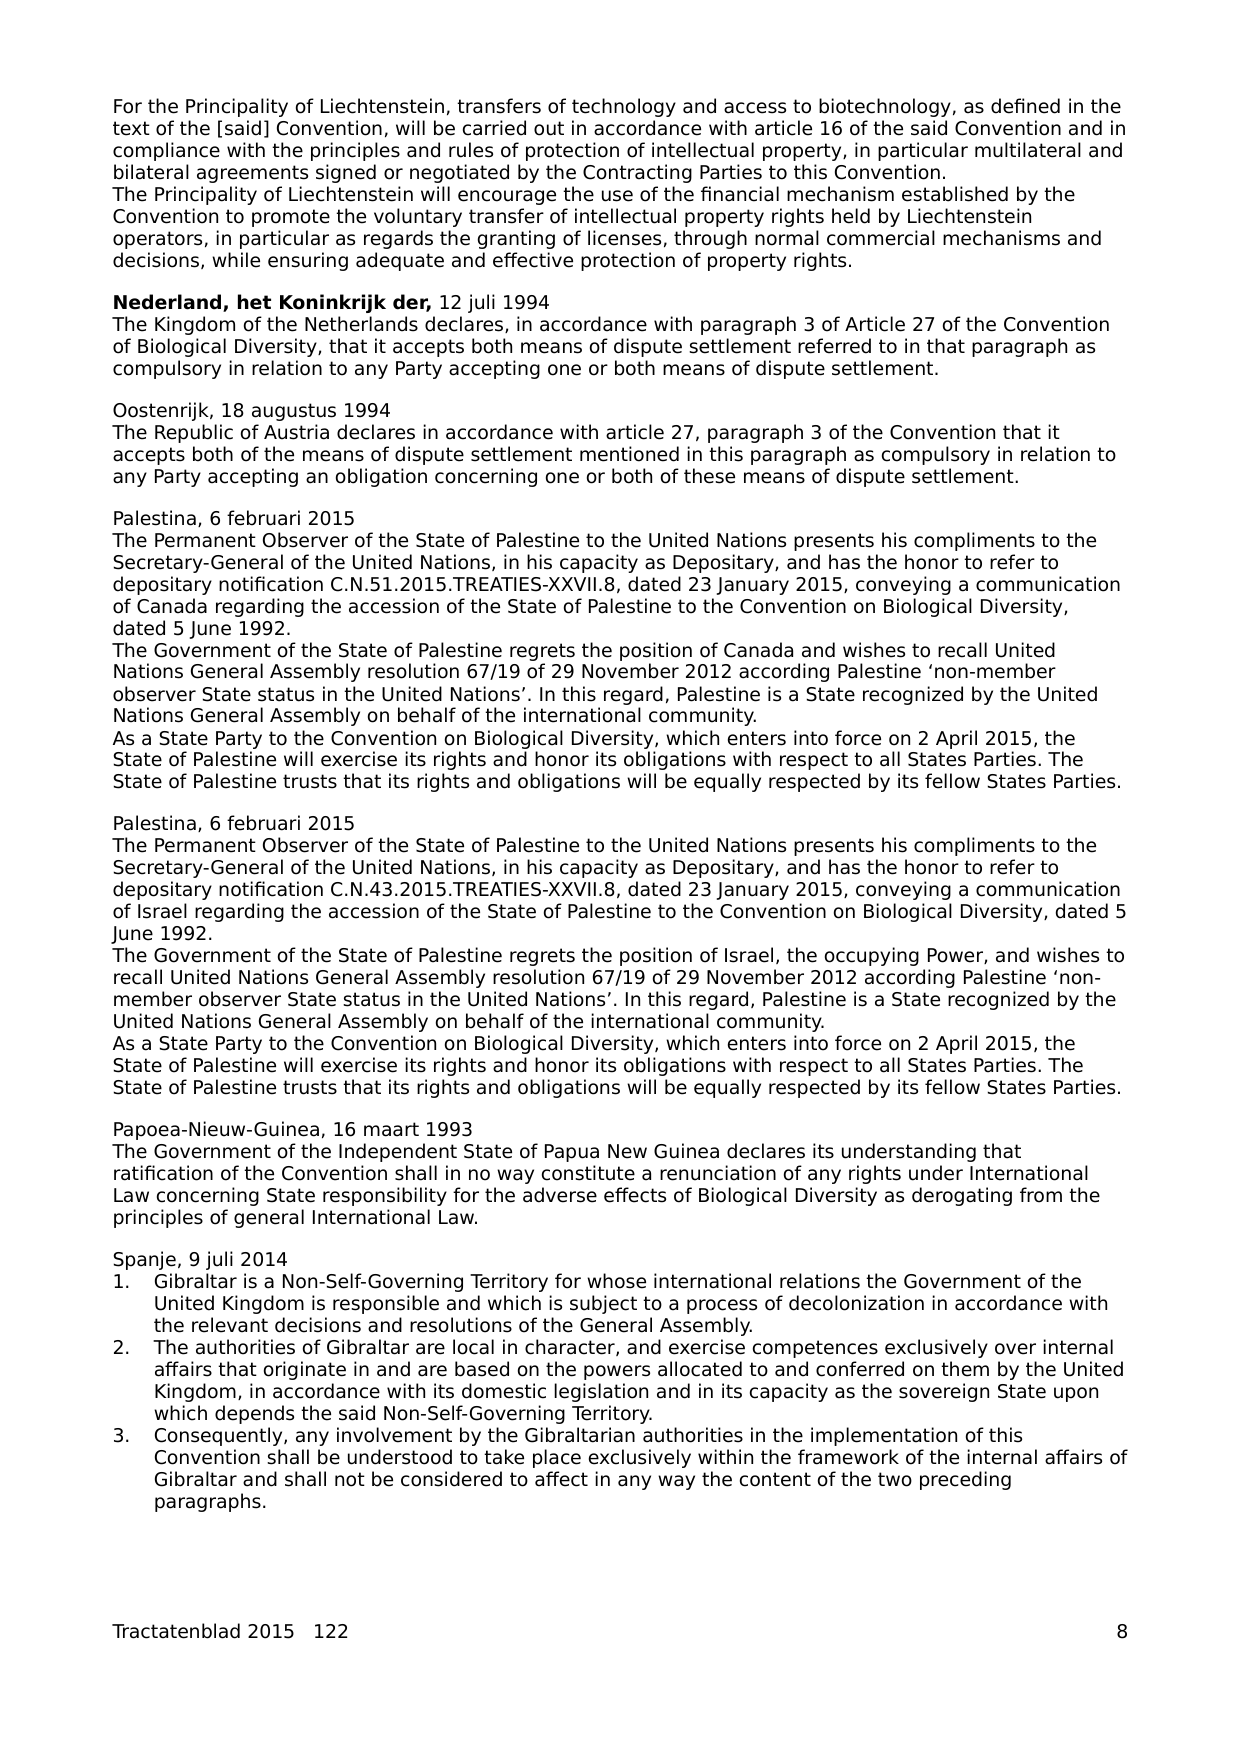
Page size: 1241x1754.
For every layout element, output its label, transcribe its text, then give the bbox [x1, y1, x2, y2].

text The Republic of Austria declares in accordance with article 27, paragraph 3 of the Convention that it accepts both of the means of dispute settlement mentioned in this paragraph as compulsory in relation to any Party accepting an obligation concerning one or both of these means of dispute settlement. [112, 422, 1128, 488]
text Spanje, 9 juli 2014 [112, 1249, 1128, 1271]
text 1. Gibraltar is a Non-Self-Governing Territory for whose international relations the Government of the United Kingdom is responsible and which is subject to a process of decolonization in accordance with the relevant decisions and resolutions of the General Assembly. [112, 1271, 1128, 1337]
text The Permanent Observer of the State of Palestine to the United Nations presents his compliments to the Secretary-General of the United Nations, in his capacity as Depositary, and has the honor to refer to depositary notification C.N.43.2015.TREATIES-XXVII.8, dated 23 January 2015, conveying a communication of Israel regarding the accession of the State of Palestine to the Convention on Biological Diversity, dated 5 June 1992. [112, 835, 1128, 945]
text The Principality of Liechtenstein will encourage the use of the financial mechanism established by the Convention to promote the voluntary transfer of intellectual property rights held by Liechtenstein operators, in particular as regards the granting of licenses, through normal commercial mechanisms and decisions, while ensuring adequate and effective protection of property rights. [112, 184, 1128, 272]
text The Government of the State of Palestine regrets the position of Israel, the occupying Power, and wishes to recall United Nations General Assembly resolution 67/19 of 29 November 2012 according Palestine ‘non-member observer State status in the United Nations’. In this regard, Palestine is a State recognized by the United Nations General Assembly on behalf of the international community. [112, 945, 1128, 1033]
text As a State Party to the Convention on Biological Diversity, which enters into force on 2 April 2015, the State of Palestine will exercise its rights and honor its obligations with respect to all States Parties. The State of Palestine trusts that its rights and obligations will be equally respected by its fellow States Parties. [112, 727, 1128, 793]
text Palestina, 6 februari 2015 [112, 508, 1128, 529]
text As a State Party to the Convention on Biological Diversity, which enters into force on 2 April 2015, the State of Palestine will exercise its rights and honor its obligations with respect to all States Parties. The State of Palestine trusts that its rights and obligations will be equally respected by its fellow States Parties. [112, 1033, 1128, 1099]
text The Government of the State of Palestine regrets the position of Canada and wishes to recall United Nations General Assembly resolution 67/19 of 29 November 2012 according Palestine ‘non-member observer State status in the United Nations’. In this regard, Palestine is a State recognized by the United Nations General Assembly on behalf of the international community. [112, 639, 1128, 727]
text Nederland, het Koninkrijk der, 12 juli 1994 [112, 292, 1128, 314]
text The Permanent Observer of the State of Palestine to the United Nations presents his compliments to the Secretary-General of the United Nations, in his capacity as Depositary, and has the honor to refer to depositary notification C.N.51.2015.TREATIES-XXVII.8, dated 23 January 2015, conveying a communication of Canada regarding the accession of the State of Palestine to the Convention on Biological Diversity, dated 5 June 1992. [112, 529, 1128, 639]
text Oostenrijk, 18 augustus 1994 [112, 400, 1128, 422]
text The Kingdom of the Netherlands declares, in accordance with paragraph 3 of Article 27 of the Convention of Biological Diversity, that it accepts both means of dispute settlement referred to in that paragraph as compulsory in relation to any Party accepting one or both means of dispute settlement. [112, 314, 1128, 380]
text 2. The authorities of Gibraltar are local in character, and exercise competences exclusively over internal affairs that originate in and are based on the powers allocated to and conferred on them by the United Kingdom, in accordance with its domestic legislation and in its capacity as the sovereign State upon which depends the said Non-Self-Governing Territory. [112, 1337, 1128, 1425]
text Papoea-Nieuw-Guinea, 16 maart 1993 [112, 1119, 1128, 1141]
text For the Principality of Liechtenstein, transfers of technology and access to biotechnology, as defined in the text of the [said] Convention, will be carried out in accordance with article 16 of the said Convention and in compliance with the principles and rules of protection of intellectual property, in particular multilateral and bilateral agreements signed or negotiated by the Contracting Parties to this Convention. [112, 96, 1128, 184]
text Palestina, 6 februari 2015 [112, 813, 1128, 835]
text 3. Consequently, any involvement by the Gibraltarian authorities in the implementation of this Convention shall be understood to take place exclusively within the framework of the internal affairs of Gibraltar and shall not be considered to affect in any way the content of the two preceding paragraphs. [112, 1425, 1128, 1513]
text The Government of the Independent State of Papua New Guinea declares its understanding that ratification of the Convention shall in no way constitute a renunciation of any rights under International Law concerning State responsibility for the adverse effects of Biological Diversity as derogating from the principles of general International Law. [112, 1141, 1128, 1229]
